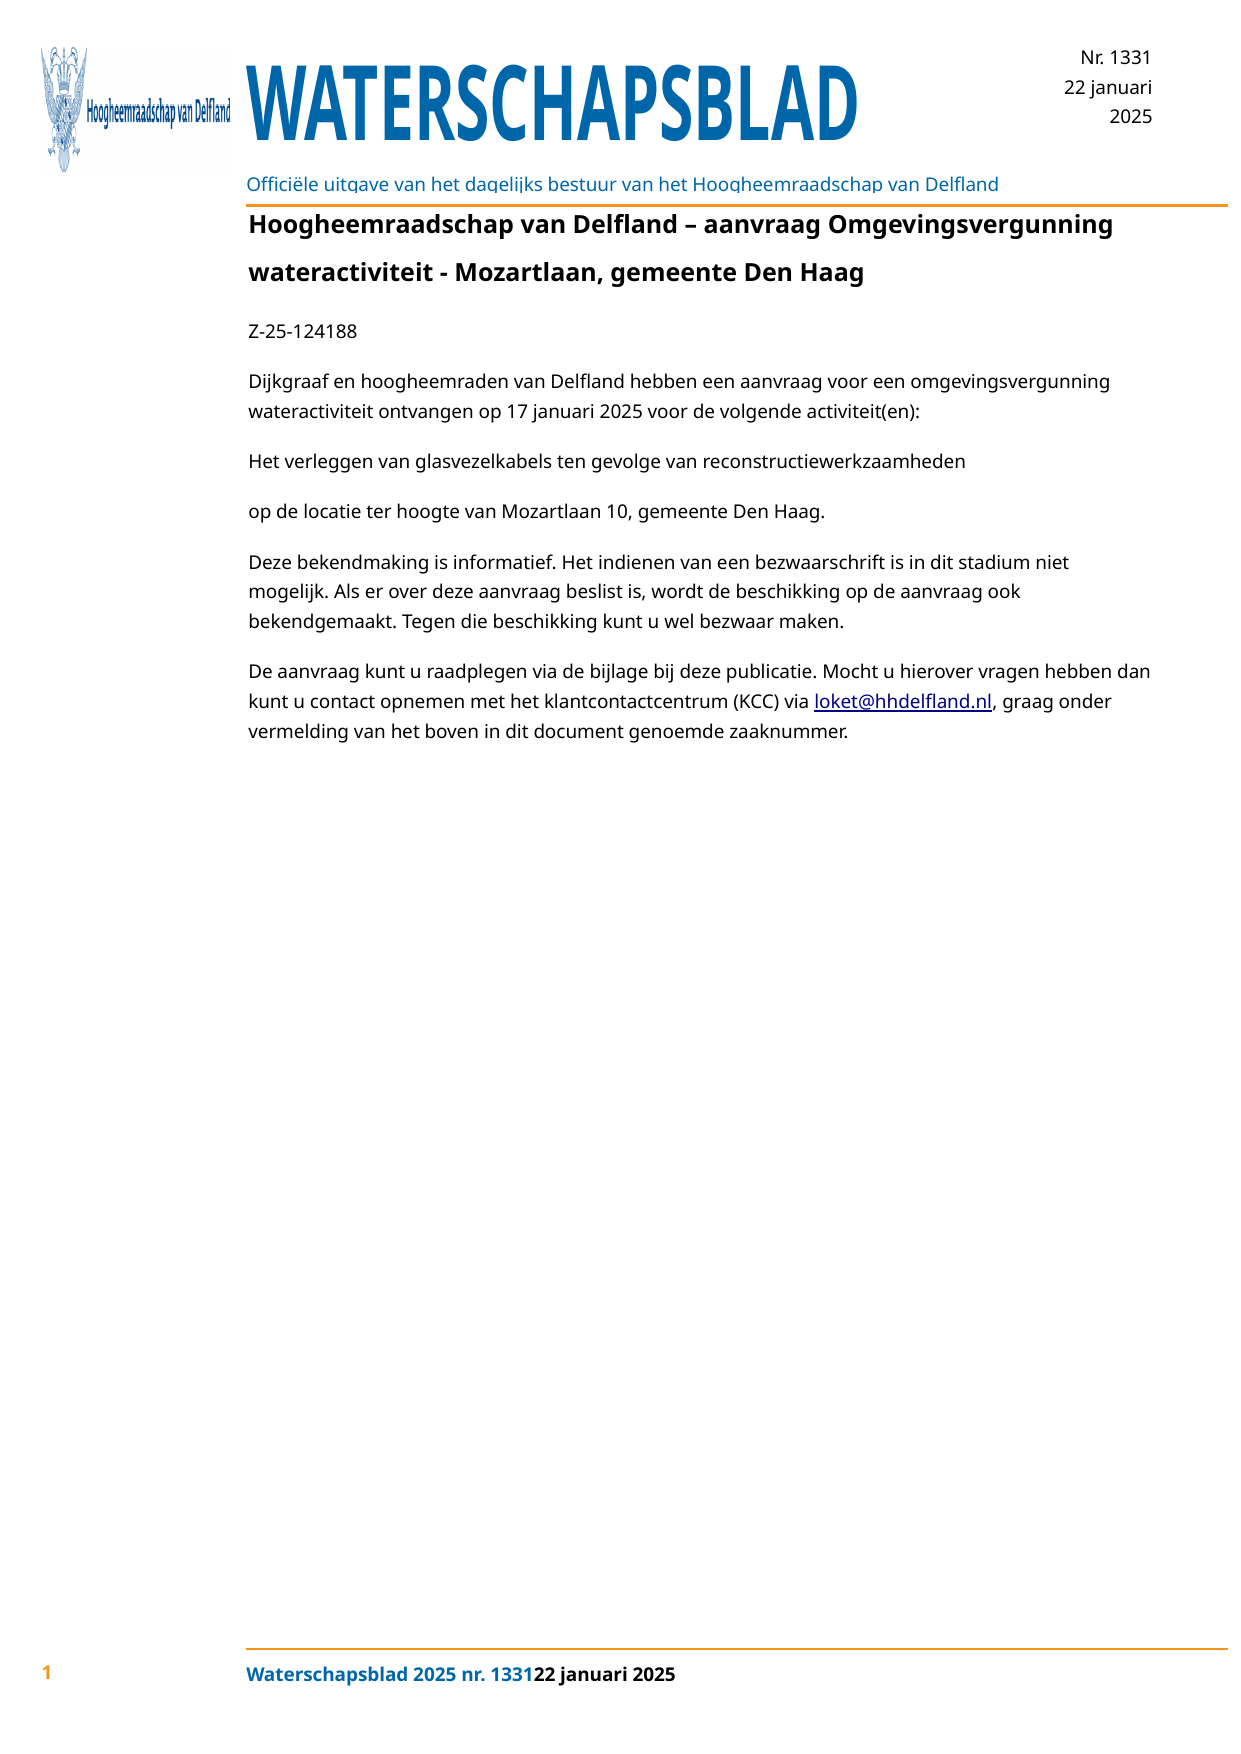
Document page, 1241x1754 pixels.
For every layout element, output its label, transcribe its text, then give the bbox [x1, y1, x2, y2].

text Deze bekendmaking is informatief. Het indienen van een bezwaarschrift is in dit stadium niet mogelijk. Als er over deze aanvraag beslist is, wordt de beschikking op de aanvraag ook bekendgemaakt. Tegen die beschikking kunt u wel bezwaar maken. [248, 549, 1152, 634]
text Dijkgraaf en hoogheemraden van Delfland hebben een aanvraag voor een omgevingsvergunning wateractiviteit ontvangen op 17 januari 2025 voor de volgende activiteit(en): [248, 368, 1152, 424]
text De aanvraag kunt u raadplegen via de bijlage bij deze publicatie. Mocht u hierover vragen hebben dan kunt u contact opnemen met het klantcontactcentrum (KCC) via loket@hhdelfland.nl, graag onder vermelding van het boven in dit document genoemde zaaknummer. [248, 659, 1152, 744]
text op de locatie ter hoogte van Mozartlaan 10, gemeente Den Haag. [248, 499, 1152, 524]
picture [41, 47, 231, 172]
text Z-25-124188 [248, 318, 1152, 344]
text Het verleggen van glasvezelkabels ten gevolge van reconstructiewerkzaamheden [248, 448, 1152, 474]
text Hoogheemraadschap van Delfland – aanvraag Omgevingsvergunning wateractiviteit - Mozartlaan, gemeente Den Haag [248, 207, 1152, 288]
